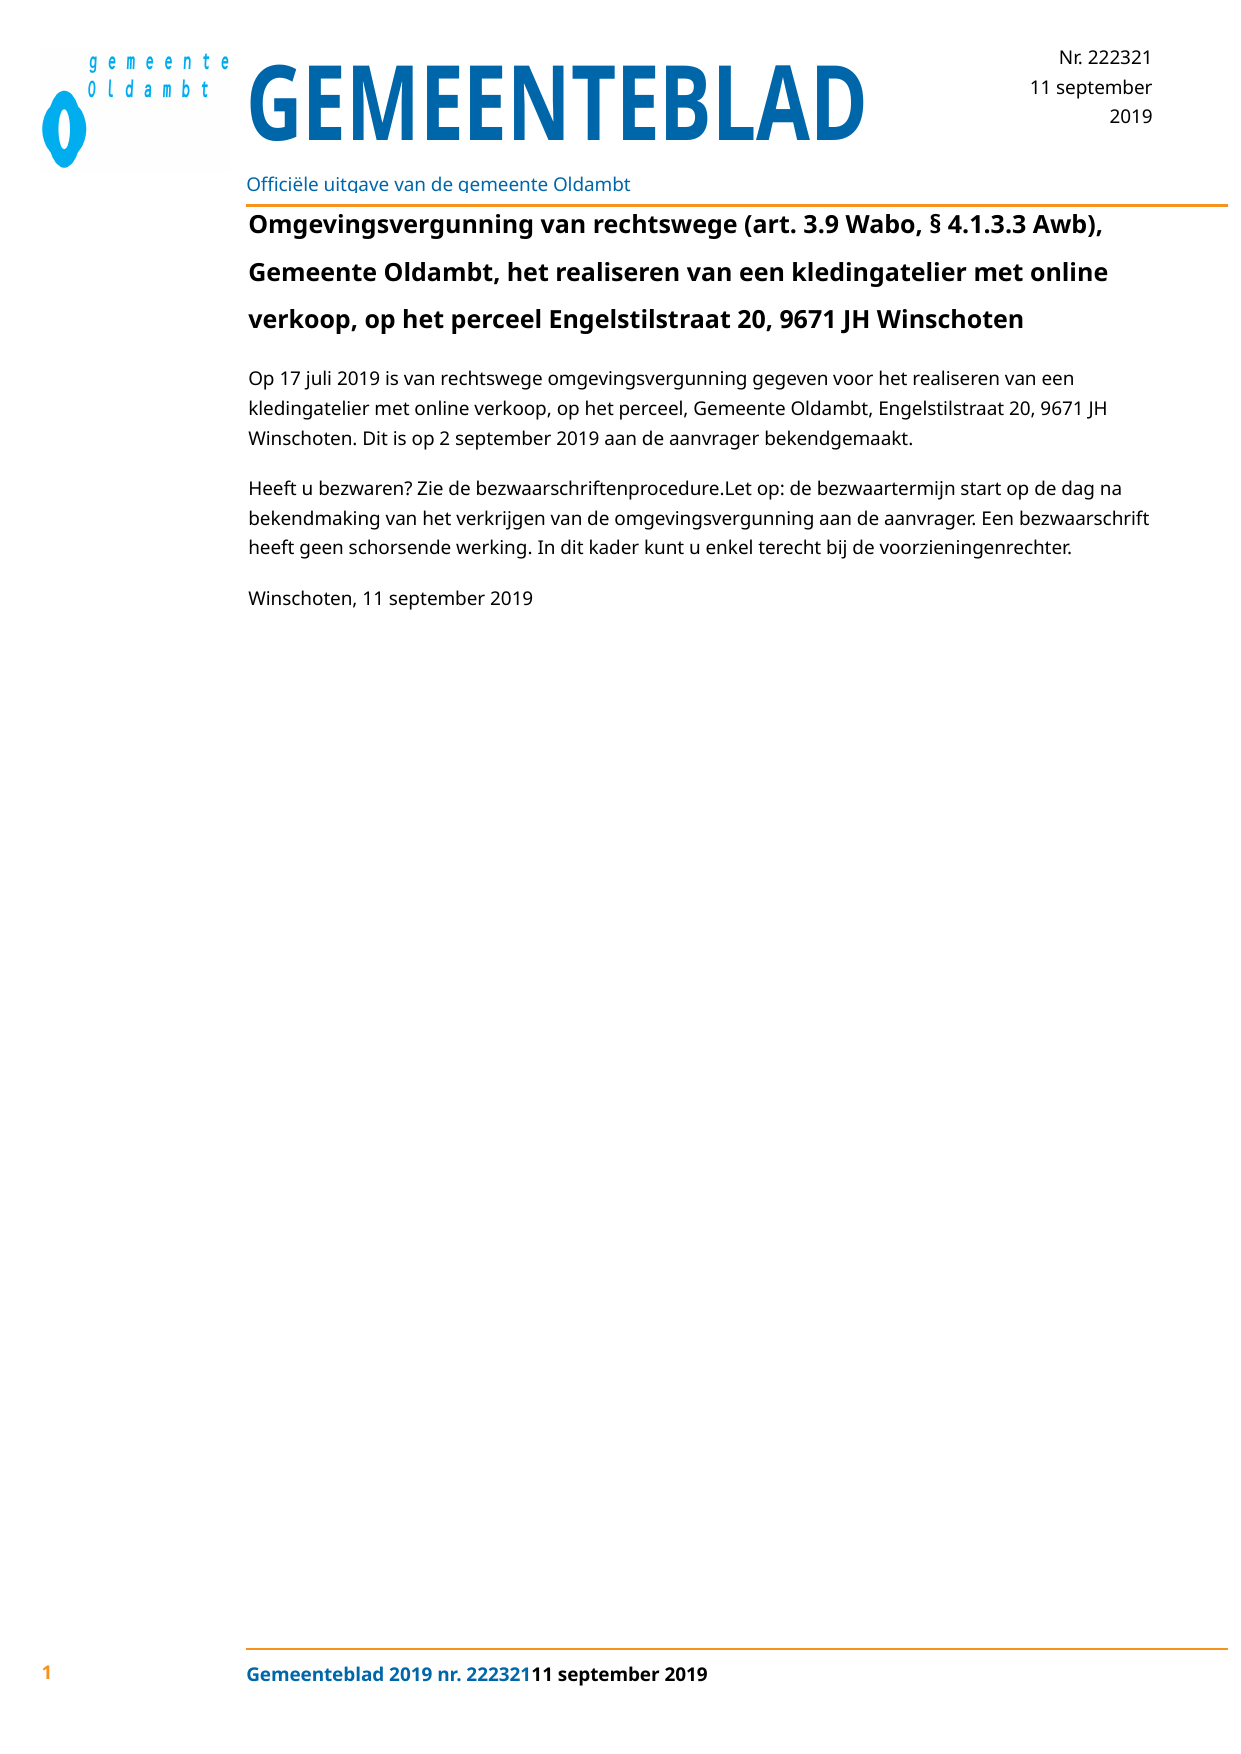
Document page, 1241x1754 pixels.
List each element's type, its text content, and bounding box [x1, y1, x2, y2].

text Op 17 juli 2019 is van rechtswege omgevingsvergunning gegeven voor het realiseren van een kledingatelier met online verkoop, op het perceel, Gemeente Oldambt, Engelstilstraat 20, 9671 JH Winschoten. Dit is op 2 september 2019 aan de aanvrager bekendgemaakt. [248, 366, 1152, 450]
text Omgevingsvergunning van rechtswege (art. 3.9 Wabo, § 4.1.3.3 Awb), Gemeente Oldambt, het realiseren van een kledingatelier met online verkoop, op het perceel Engelstilstraat 20, 9671 JH Winschoten [248, 207, 1152, 336]
picture [41, 47, 231, 172]
text Heeft u bezwaren? Zie de bezwaarschriftenprocedure.Let op: de bezwaartermijn start op de dag na bekendmaking van het verkrijgen van de omgevingsvergunning aan de aanvrager. Een bezwaarschrift heeft geen schorsende werking. In dit kader kunt u enkel terecht bij de voorzieningenrechter. [248, 475, 1152, 560]
text Winschoten, 11 september 2019 [248, 585, 1152, 610]
